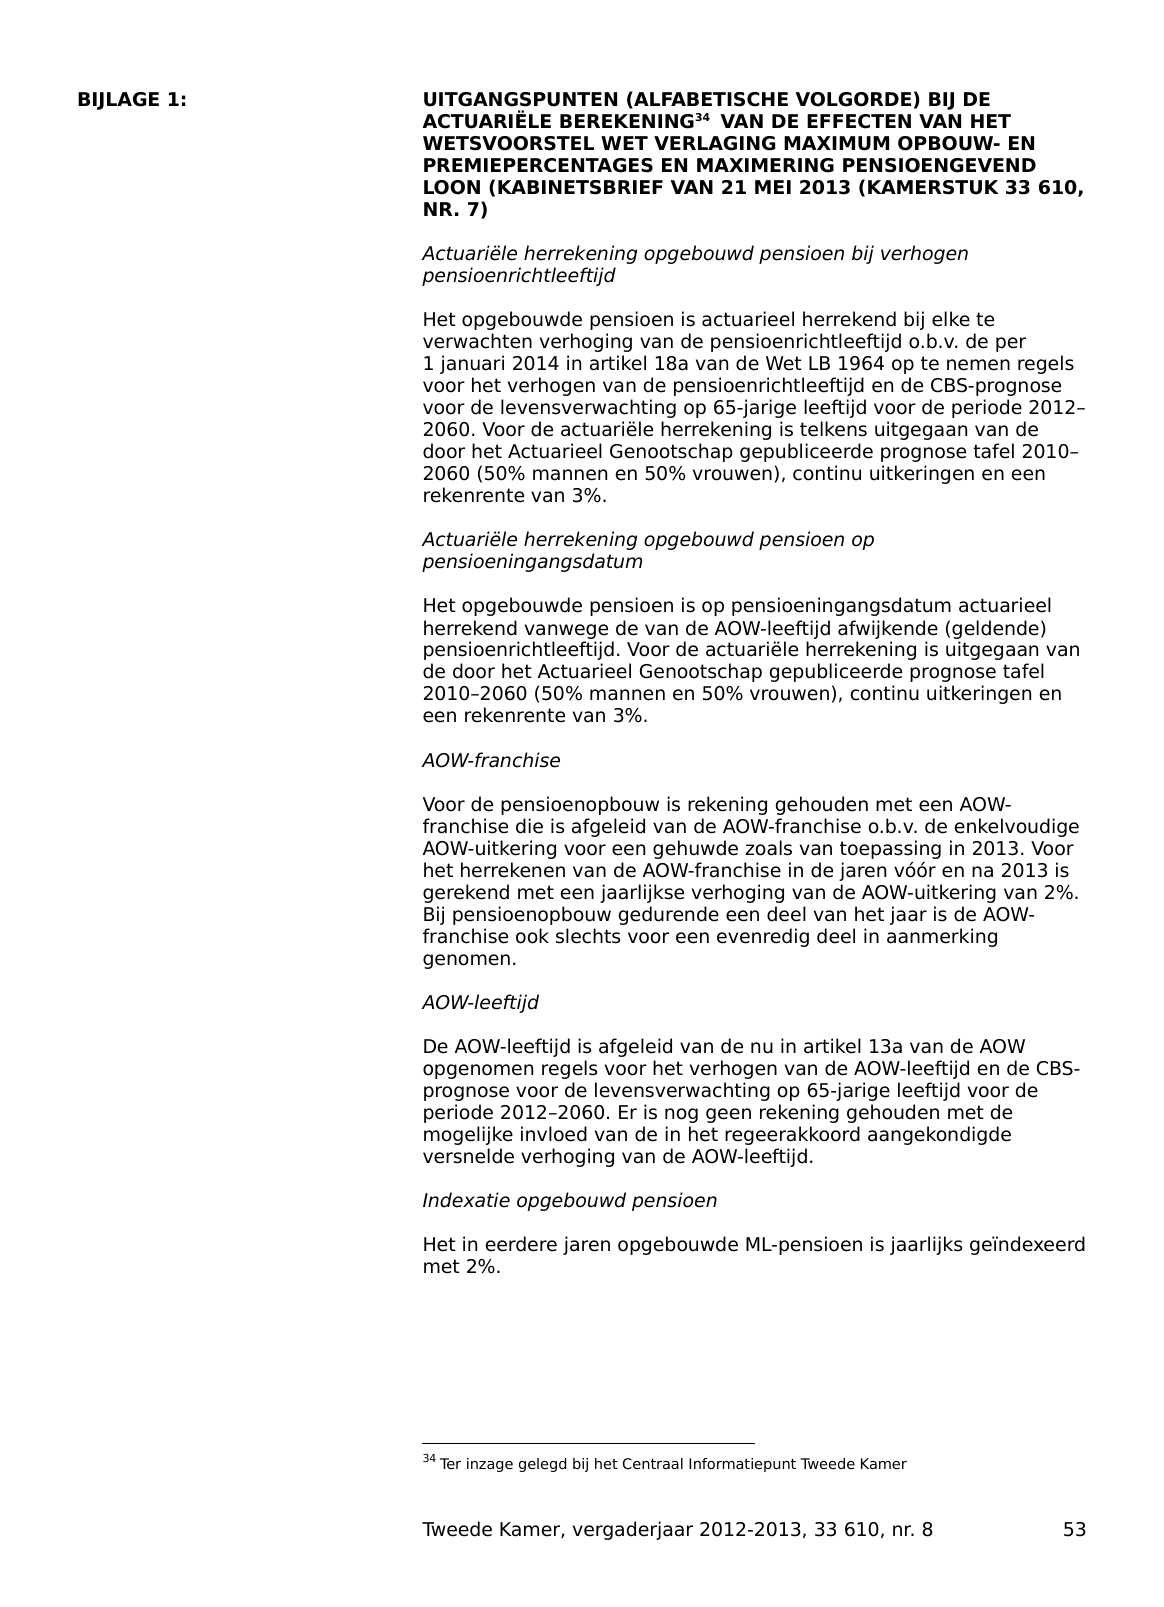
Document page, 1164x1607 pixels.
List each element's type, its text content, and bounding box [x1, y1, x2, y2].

subtitle Actuariële herrekening opgebouwd pensioen op pensioeningangsdatum [422, 529, 1087, 573]
subtitle AOW-leeftijd [422, 992, 1087, 1014]
subtitle Actuariële herrekening opgebouwd pensioen bij verhogen pensioenrichtleeftijd [422, 243, 1087, 287]
subtitle BIJLAGE 1: UITGANGSPUNTEN (ALFABETISCHE VOLGORDE) BIJ DE ACTUARIËLE BEREKENING VAN DE EFFECTEN VAN HET WETSVOORSTEL WET VERLAGING MAXIMUM OPBOUW- EN PREMIEPERCENTAGES EN MAXIMERING PENSIOENGEVEND LOON (KABINETSBRIEF VAN 21 MEI 2013 (KAMERSTUK 33 610, NR. 7) [77, 89, 1087, 221]
subtitle AOW-franchise [422, 749, 1087, 771]
text Het opgebouwde pensioen is actuarieel herrekend bij elke te verwachten verhoging van de pensioenrichtleeftijd o.b.v. de per 1 januari 2014 in artikel 18a van de Wet LB 1964 op te nemen regels voor het verhogen van de pensioenrichtleeftijd en de CBS-prognose voor de levensverwachting op 65-jarige leeftijd voor de periode 2012–2060. Voor de actuariële herrekening is telkens uitgegaan van de door het Actuarieel Genootschap gepubliceerde prognose tafel 2010–2060 (50% mannen en 50% vrouwen), continu uitkeringen en een rekenrente van 3%. [422, 309, 1087, 507]
text Voor de pensioenopbouw is rekening gehouden met een AOW-franchise die is afgeleid van de AOW-franchise o.b.v. de enkelvoudige AOW-uitkering voor een gehuwde zoals van toepassing in 2013. Voor het herrekenen van de AOW-franchise in de jaren vóór en na 2013 is gerekend met een jaarlijkse verhoging van de AOW-uitkering van 2%. Bij pensioenopbouw gedurende een deel van het jaar is de AOW-franchise ook slechts voor een evenredig deel in aanmerking genomen. [422, 794, 1087, 969]
text De AOW-leeftijd is afgeleid van de nu in artikel 13a van de AOW opgenomen regels voor het verhogen van de AOW-leeftijd en de CBS-prognose voor de levensverwachting op 65-jarige leeftijd voor de periode 2012–2060. Er is nog geen rekening gehouden met de mogelijke invloed van de in het regeerakkoord aangekondigde versnelde verhoging van de AOW-leeftijd. [422, 1036, 1087, 1168]
text Het in eerdere jaren opgebouwde ML-pensioen is jaarlijks geïndexeerd met 2%. [422, 1234, 1087, 1278]
subtitle Indexatie opgebouwd pensioen [422, 1190, 1087, 1212]
text Het opgebouwde pensioen is op pensioeningangsdatum actuarieel herrekend vanwege de van de AOW-leeftijd afwijkende (geldende) pensioenrichtleeftijd. Voor de actuariële herrekening is uitgegaan van de door het Actuarieel Genootschap gepubliceerde prognose tafel 2010–2060 (50% mannen en 50% vrouwen), continu uitkeringen en een rekenrente van 3%. [422, 595, 1087, 727]
text Ter inzage gelegd bij het Centraal Informatiepunt Tweede Kamer [422, 1452, 1087, 1474]
